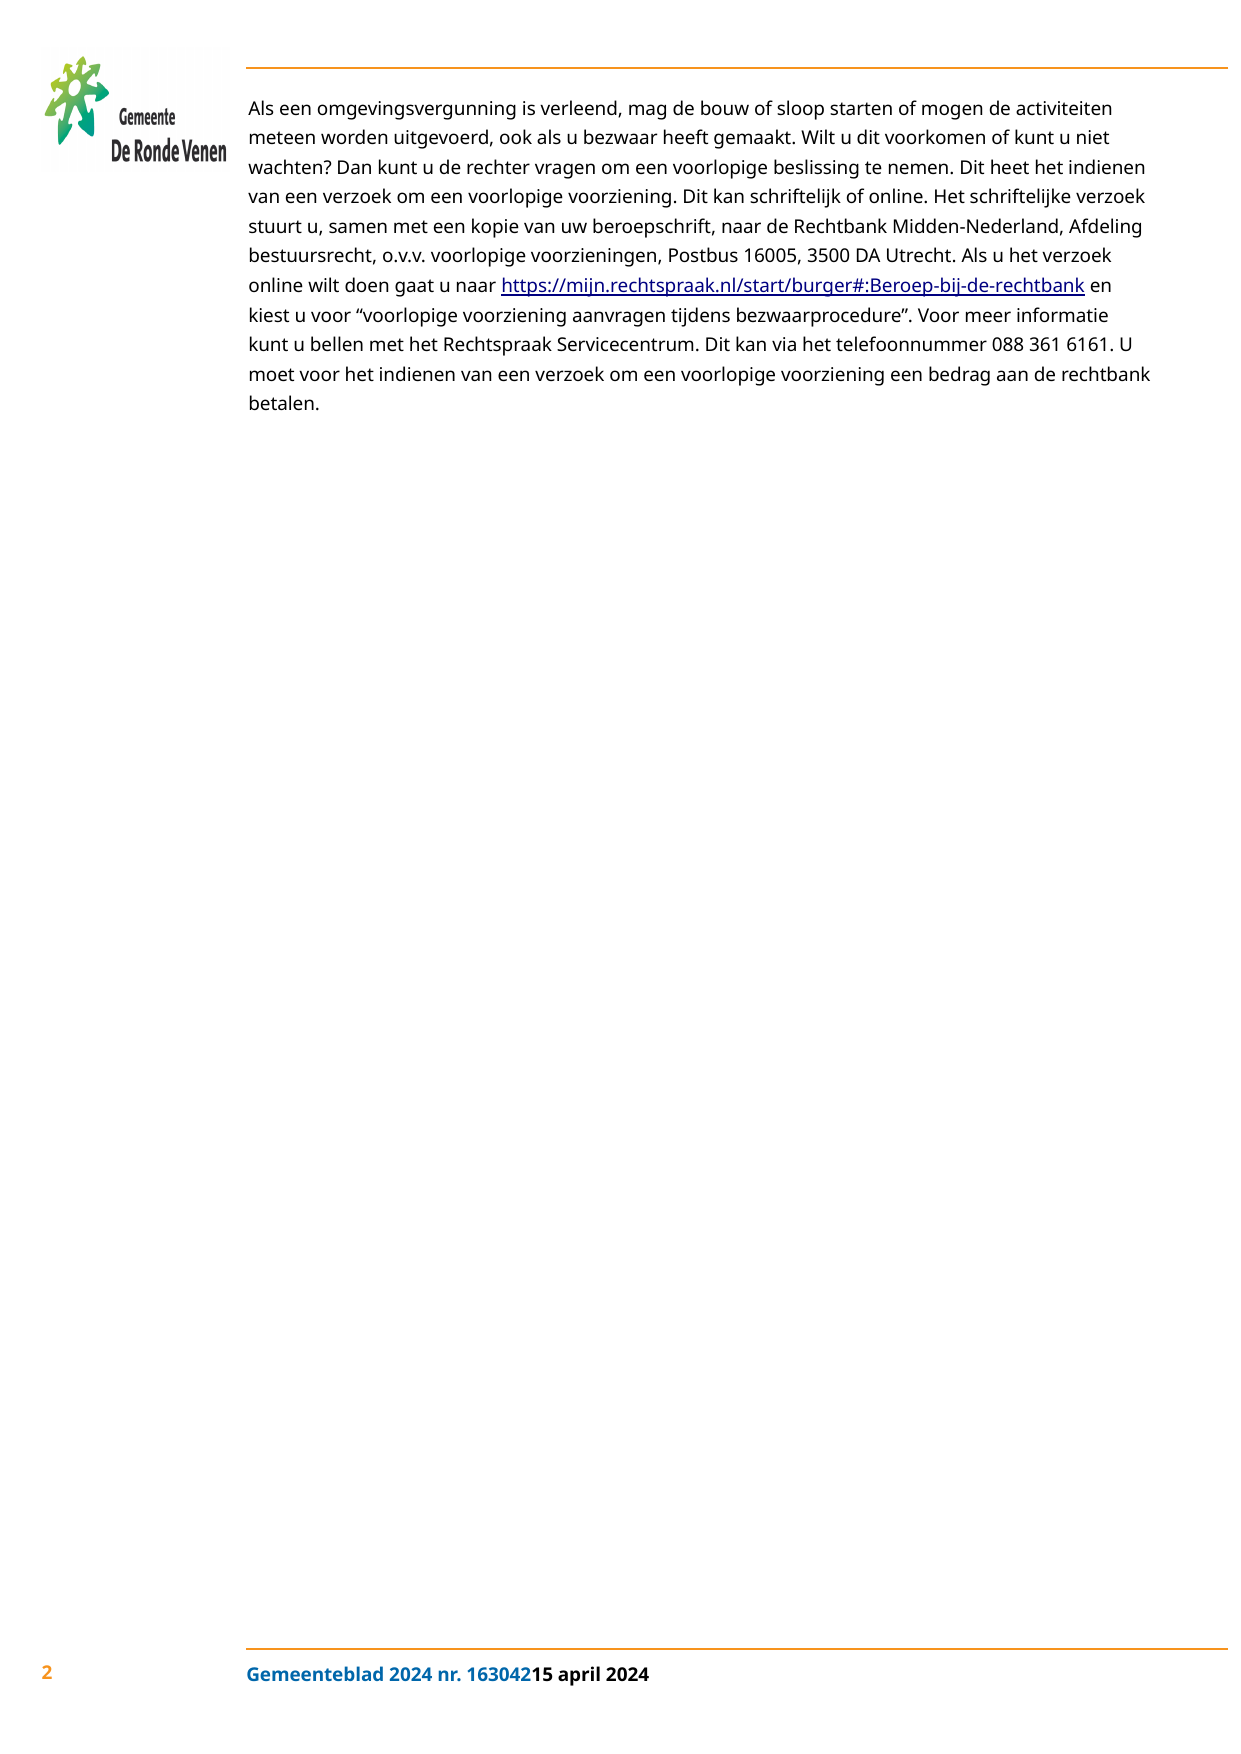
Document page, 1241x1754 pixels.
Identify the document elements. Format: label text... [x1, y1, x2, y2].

picture [41, 47, 231, 172]
text Als een omgevingsvergunning is verleend, mag de bouw of sloop starten of mogen de activiteiten meteen worden uitgevoerd, ook als u bezwaar heeft gemaakt. Wilt u dit voorkomen of kunt u niet wachten? Dan kunt u de rechter vragen om een voorlopige beslissing te nemen. Dit heet het indienen van een verzoek om een voorlopige voorziening. Dit kan schriftelijk of online. Het schriftelijke verzoek stuurt u, samen met een kopie van uw beroepschrift, naar de Rechtbank Midden-Nederland, Afdeling bestuursrecht, o.v.v. voorlopige voorzieningen, Postbus 16005, 3500 DA Utrecht. Als u het verzoek online wilt doen gaat u naar https://mijn.rechtspraak.nl/start/burger#:Beroep-bij-de-rechtbank en kiest u voor “voorlopige voorziening aanvragen tijdens bezwaarprocedure”. Voor meer informatie kunt u bellen met het Rechtspraak Servicecentrum. Dit kan via het telefoonnummer 088 361 6161. U moet voor het indienen van een verzoek om een voorlopige voorziening een bedrag aan de rechtbank betalen. [248, 95, 1152, 416]
